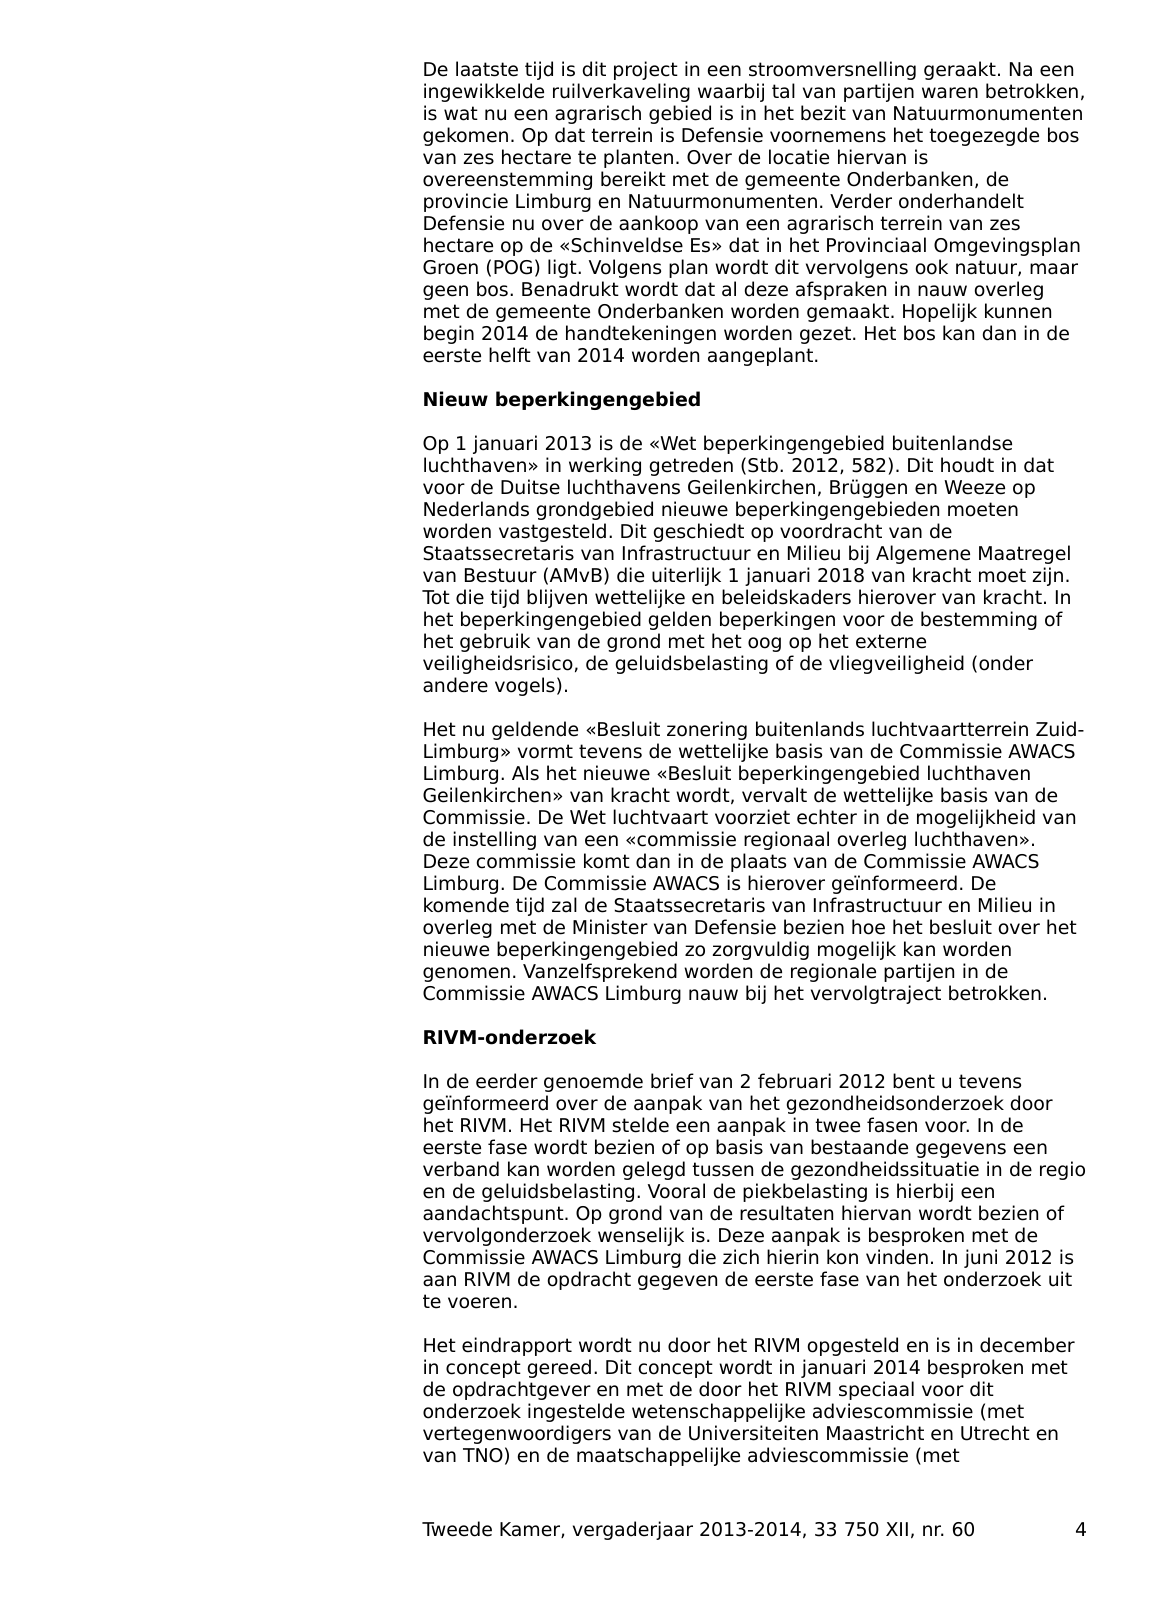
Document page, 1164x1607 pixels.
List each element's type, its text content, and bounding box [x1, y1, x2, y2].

text Het eindrapport wordt nu door het RIVM opgesteld en is in december in concept gereed. Dit concept wordt in januari 2014 besproken met de opdrachtgever en met de door het RIVM speciaal voor dit onderzoek ingestelde wetenschappelijke adviescommissie (met vertegenwoordigers van de Universiteiten Maastricht en Utrecht en van TNO) en de maatschappelijke adviescommissie (met [422, 1335, 1087, 1467]
text Op 1 januari 2013 is de «Wet beperkingengebied buitenlandse luchthaven» in werking getreden (Stb. 2012, 582). Dit houdt in dat voor de Duitse luchthavens Geilenkirchen, Brüggen en Weeze op Nederlands grondgebied nieuwe beperkingengebieden moeten worden vastgesteld. Dit geschiedt op voordracht van de Staatssecretaris van Infrastructuur en Milieu bij Algemene Maatregel van Bestuur (AMvB) die uiterlijk 1 januari 2018 van kracht moet zijn. Tot die tijd blijven wettelijke en beleidskaders hierover van kracht. In het beperkingengebied gelden beperkingen voor de bestemming of het gebruik van de grond met het oog op het externe veiligheidsrisico, de geluidsbelasting of de vliegveiligheid (onder andere vogels). [422, 433, 1087, 697]
subtitle RIVM-onderzoek [422, 1027, 1087, 1049]
text Het nu geldende «Besluit zonering buitenlands luchtvaartterrein Zuid-Limburg» vormt tevens de wettelijke basis van de Commissie AWACS Limburg. Als het nieuwe «Besluit beperkingengebied luchthaven Geilenkirchen» van kracht wordt, vervalt de wettelijke basis van de Commissie. De Wet luchtvaart voorziet echter in de mogelijkheid van de instelling van een «commissie regionaal overleg luchthaven». Deze commissie komt dan in de plaats van de Commissie AWACS Limburg. De Commissie AWACS is hierover geïnformeerd. De komende tijd zal de Staatssecretaris van Infrastructuur en Milieu in overleg met de Minister van Defensie bezien hoe het besluit over het nieuwe beperkingengebied zo zorgvuldig mogelijk kan worden genomen. Vanzelfsprekend worden de regionale partijen in de Commissie AWACS Limburg nauw bij het vervolgtraject betrokken. [422, 719, 1087, 1005]
subtitle Nieuw beperkingengebied [422, 389, 1087, 411]
text In de eerder genoemde brief van 2 februari 2012 bent u tevens geïnformeerd over de aanpak van het gezondheidsonderzoek door het RIVM. Het RIVM stelde een aanpak in twee fasen voor. In de eerste fase wordt bezien of op basis van bestaande gegevens een verband kan worden gelegd tussen de gezondheidssituatie in de regio en de geluidsbelasting. Vooral de piekbelasting is hierbij een aandachtspunt. Op grond van de resultaten hiervan wordt bezien of vervolgonderzoek wenselijk is. Deze aanpak is besproken met de Commissie AWACS Limburg die zich hierin kon vinden. In juni 2012 is aan RIVM de opdracht gegeven de eerste fase van het onderzoek uit te voeren. [422, 1071, 1087, 1313]
text De laatste tijd is dit project in een stroomversnelling geraakt. Na een ingewikkelde ruilverkaveling waarbij tal van partijen waren betrokken, is wat nu een agrarisch gebied is in het bezit van Natuurmonumenten gekomen. Op dat terrein is Defensie voornemens het toegezegde bos van zes hectare te planten. Over de locatie hiervan is overeenstemming bereikt met de gemeente Onderbanken, de provincie Limburg en Natuurmonumenten. Verder onderhandelt Defensie nu over de aankoop van een agrarisch terrein van zes hectare op de «Schinveldse Es» dat in het Provinciaal Omgevingsplan Groen (POG) ligt. Volgens plan wordt dit vervolgens ook natuur, maar geen bos. Benadrukt wordt dat al deze afspraken in nauw overleg met de gemeente Onderbanken worden gemaakt. Hopelijk kunnen begin 2014 de handtekeningen worden gezet. Het bos kan dan in de eerste helft van 2014 worden aangeplant. [422, 59, 1087, 367]
